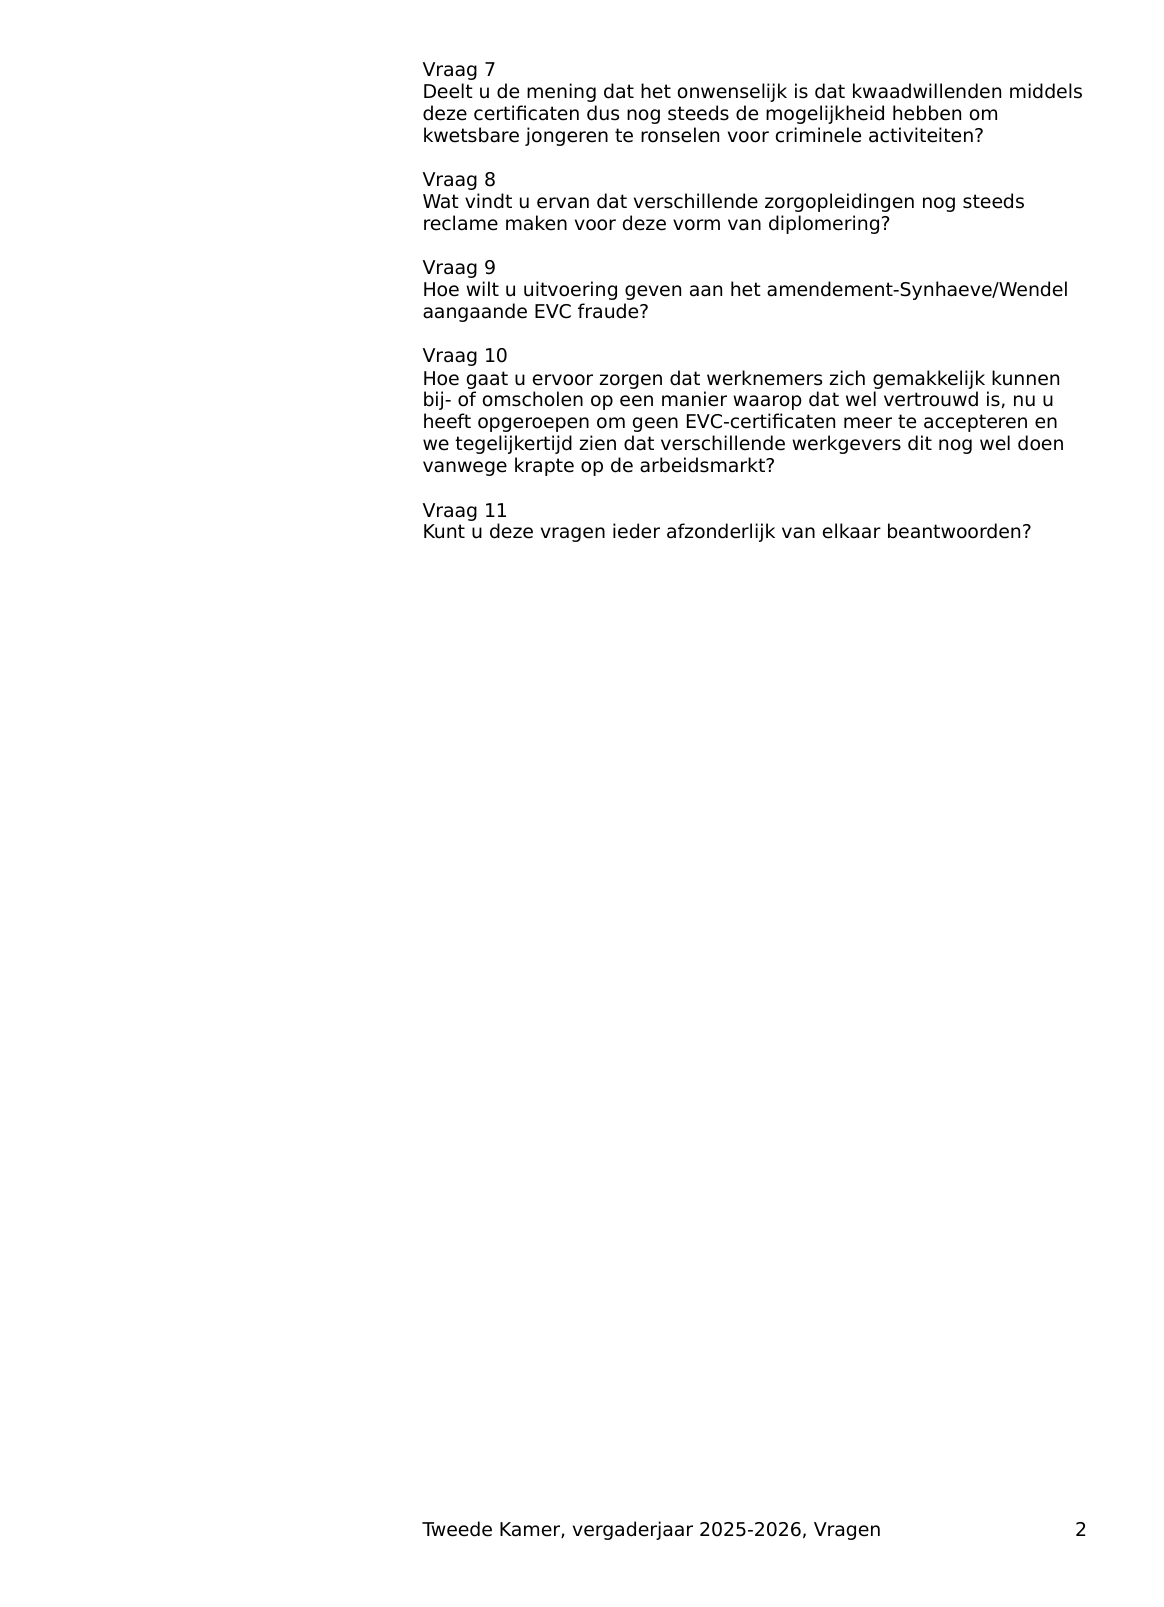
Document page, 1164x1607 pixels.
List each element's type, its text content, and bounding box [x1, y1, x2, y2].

text Vraag 10 [422, 345, 1087, 367]
text Kunt u deze vragen ieder afzonderlijk van elkaar beantwoorden? [422, 521, 1087, 543]
text Vraag 9 [422, 257, 1087, 279]
text Wat vindt u ervan dat verschillende zorgopleidingen nog steeds reclame maken voor deze vorm van diplomering? [422, 191, 1087, 235]
text Hoe wilt u uitvoering geven aan het amendement-Synhaeve/Wendel aangaande EVC fraude? [422, 279, 1087, 323]
text Vraag 7 [422, 59, 1087, 81]
text Deelt u de mening dat het onwenselijk is dat kwaadwillenden middels deze certificaten dus nog steeds de mogelijkheid hebben om kwetsbare jongeren te ronselen voor criminele activiteiten? [422, 81, 1087, 147]
text Vraag 8 [422, 169, 1087, 191]
text Hoe gaat u ervoor zorgen dat werknemers zich gemakkelijk kunnen bij- of omscholen op een manier waarop dat wel vertrouwd is, nu u heeft opgeroepen om geen EVC-certificaten meer te accepteren en we tegelijkertijd zien dat verschillende werkgevers dit nog wel doen vanwege krapte op de arbeidsmarkt? [422, 367, 1087, 477]
text Vraag 11 [422, 499, 1087, 521]
